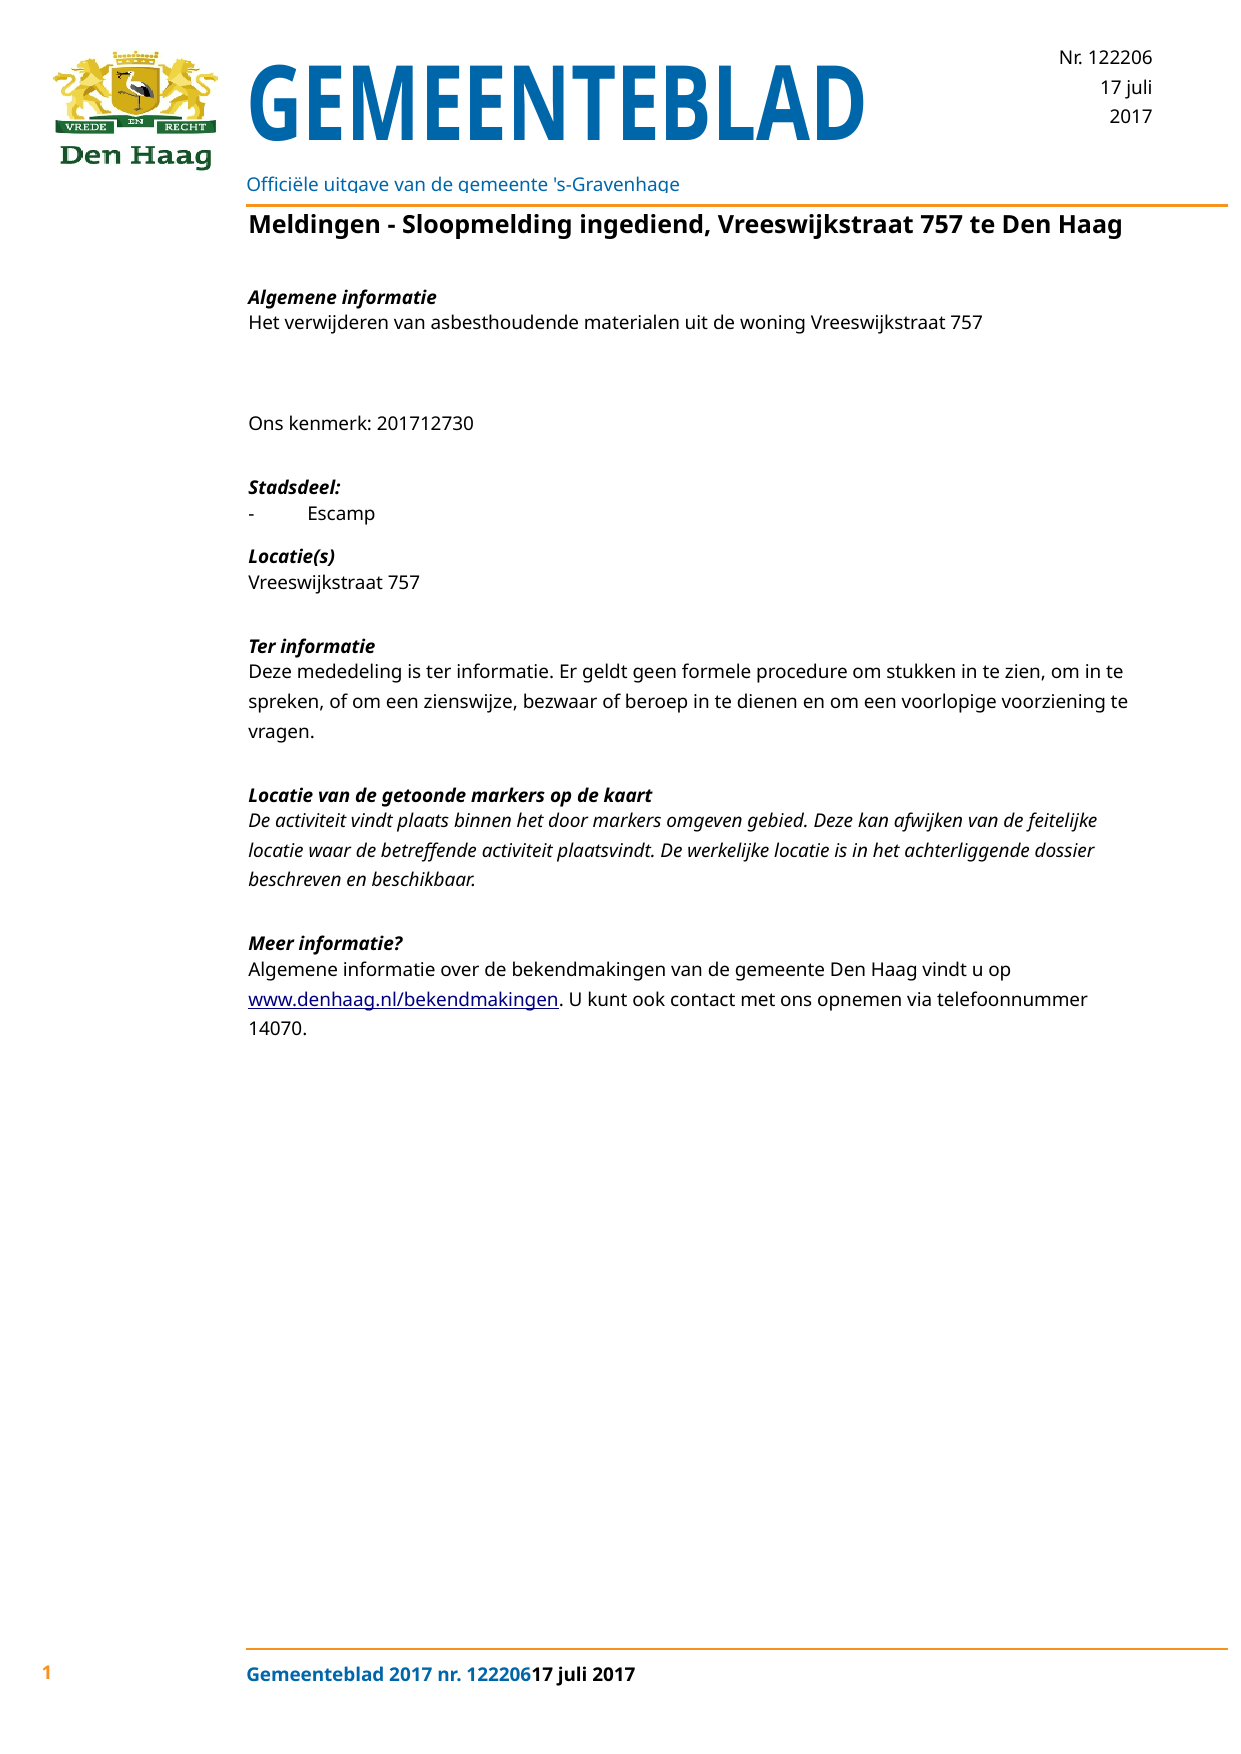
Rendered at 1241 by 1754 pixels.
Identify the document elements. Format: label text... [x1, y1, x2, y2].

text Ons kenmerk: 201712730 [248, 410, 1152, 436]
list Escamp [248, 500, 1152, 526]
text Locatie van de getoonde markers op de kaart [248, 782, 1152, 807]
text Het verwijderen van asbesthoudende materialen uit de woning Vreeswijkstraat 757 [248, 309, 1152, 335]
text Meldingen - Sloopmelding ingediend, Vreeswijkstraat 757 te Den Haag [248, 207, 1152, 241]
text Algemene informatie over de bekendmakingen van de gemeente Den Haag vindt u op www.denhaag.nl/bekendmakingen. U kunt ook contact met ons opnemen via telefoonnummer 14070. [248, 956, 1152, 1041]
text Locatie(s) [248, 543, 1152, 569]
text Algemene informatie [248, 284, 1152, 309]
text Stadsdeel: [248, 474, 1152, 500]
text Vreeswijkstraat 757 [248, 569, 1152, 595]
text De activiteit vindt plaats binnen het door markers omgeven gebied. Deze kan afwijken van de feitelijke locatie waar de betreffende activiteit plaatsvindt. De werkelijke locatie is in het achterliggende dossier beschreven en beschikbaar. [248, 807, 1152, 892]
text Ter informatie [248, 633, 1152, 659]
picture [41, 47, 231, 172]
text Deze mededeling is ter informatie. Er geldt geen formele procedure om stukken in te zien, om in te spreken, of om een zienswijze, bezwaar of beroep in te dienen en om een voorlopige voorziening te vragen. [248, 659, 1152, 743]
text Meer informatie? [248, 931, 1152, 956]
